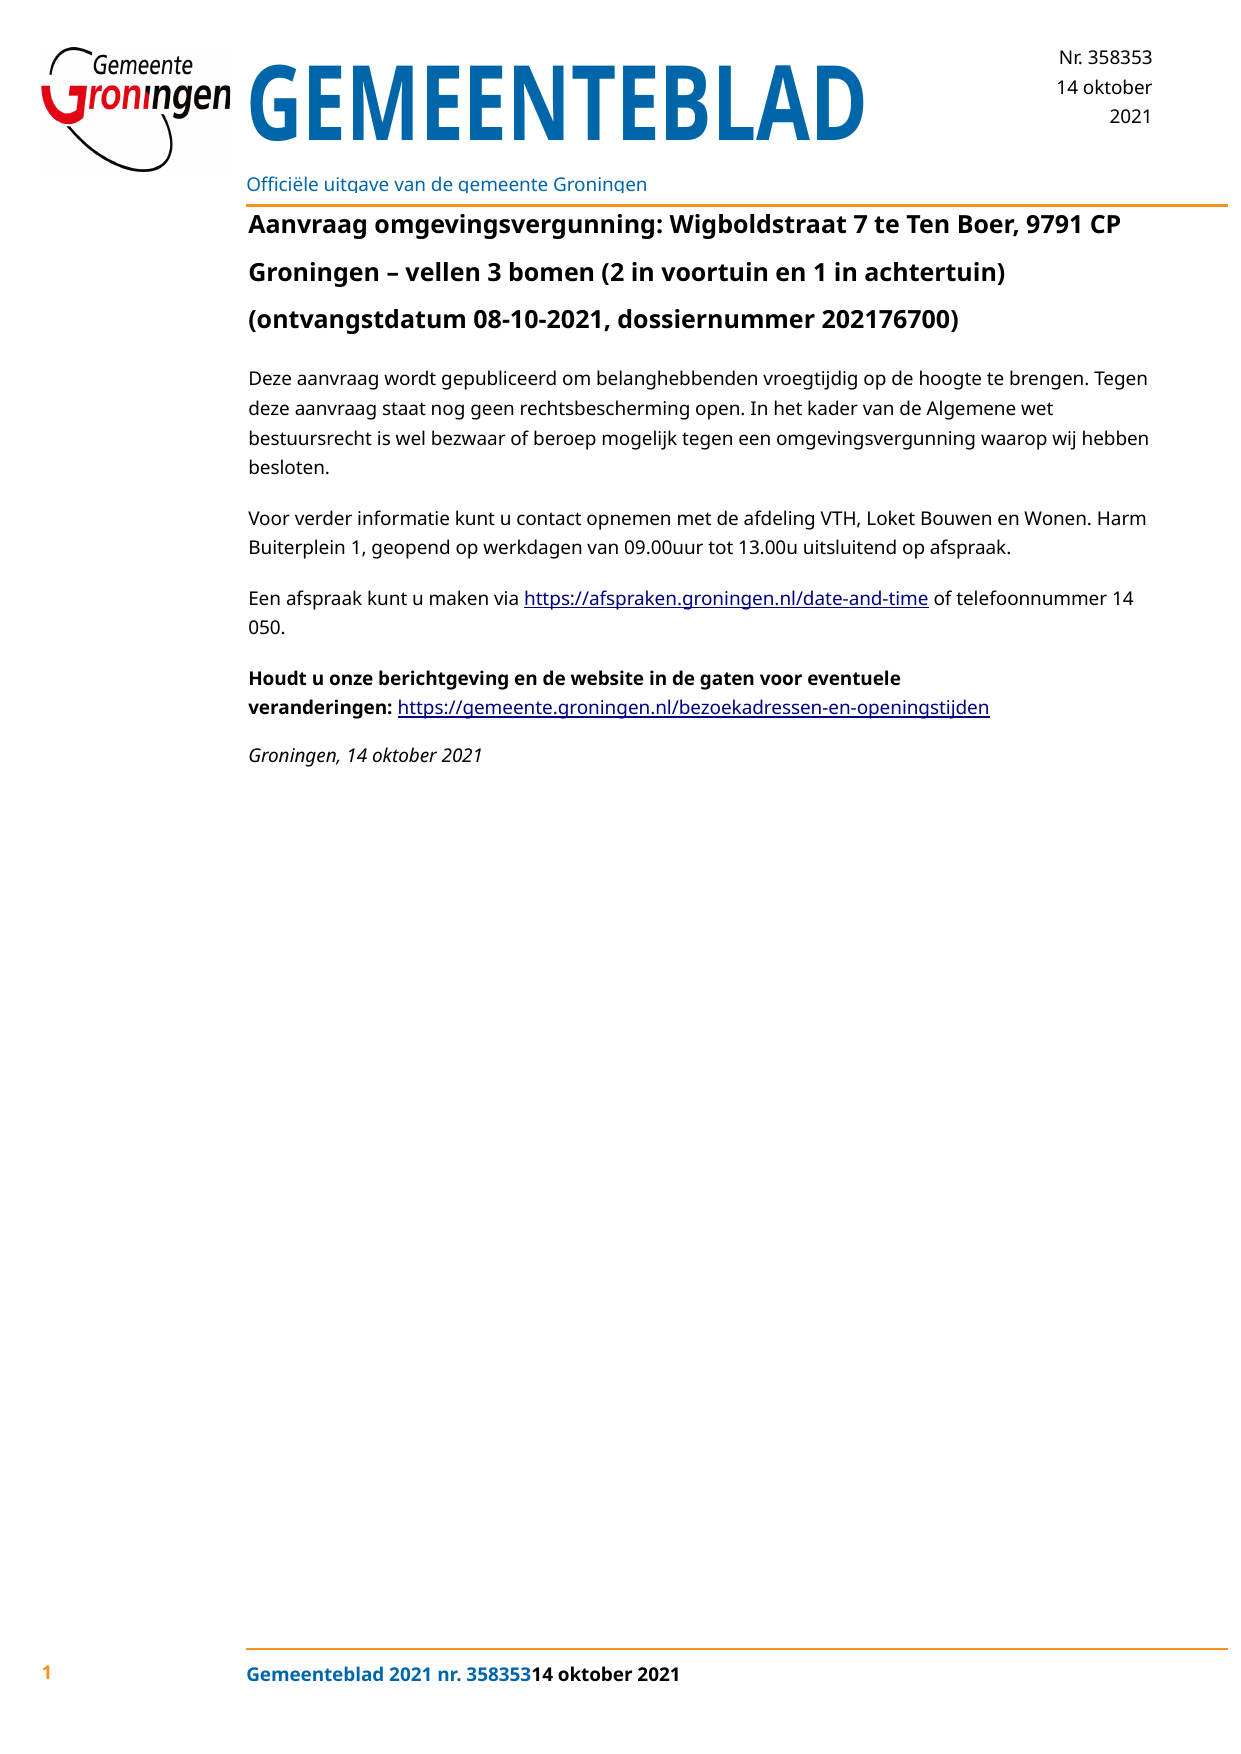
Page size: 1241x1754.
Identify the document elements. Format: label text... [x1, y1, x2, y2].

picture [41, 47, 231, 172]
text Deze aanvraag wordt gepubliceerd om belanghebbenden vroegtijdig op de hoogte te brengen. Tegen deze aanvraag staat nog geen rechtsbescherming open. In het kader van de Algemene wet bestuursrecht is wel bezwaar of beroep mogelijk tegen een omgevingsvergunning waarop wij hebben besloten. [248, 366, 1152, 480]
text Voor verder informatie kunt u contact opnemen met de afdeling VTH, Loket Bouwen en Wonen. Harm Buiterplein 1, geopend op werkdagen van 09.00uur tot 13.00u uitsluitend op afspraak. [248, 505, 1152, 560]
text Groningen, 14 oktober 2021 [248, 742, 1152, 768]
text Houdt u onze berichtgeving en de website in de gaten voor eventuele veranderingen: https://gemeente.groningen.nl/bezoekadressen-en-openingstijden [248, 665, 1152, 720]
text Aanvraag omgevingsvergunning: Wigboldstraat 7 te Ten Boer, 9791 CP Groningen – vellen 3 bomen (2 in voortuin en 1 in achtertuin) (ontvangstdatum 08-10-2021, dossiernummer 202176700) [248, 207, 1152, 336]
text Een afspraak kunt u maken via https://afspraken.groningen.nl/date-and-time of telefoonnummer 14 050. [248, 585, 1152, 640]
